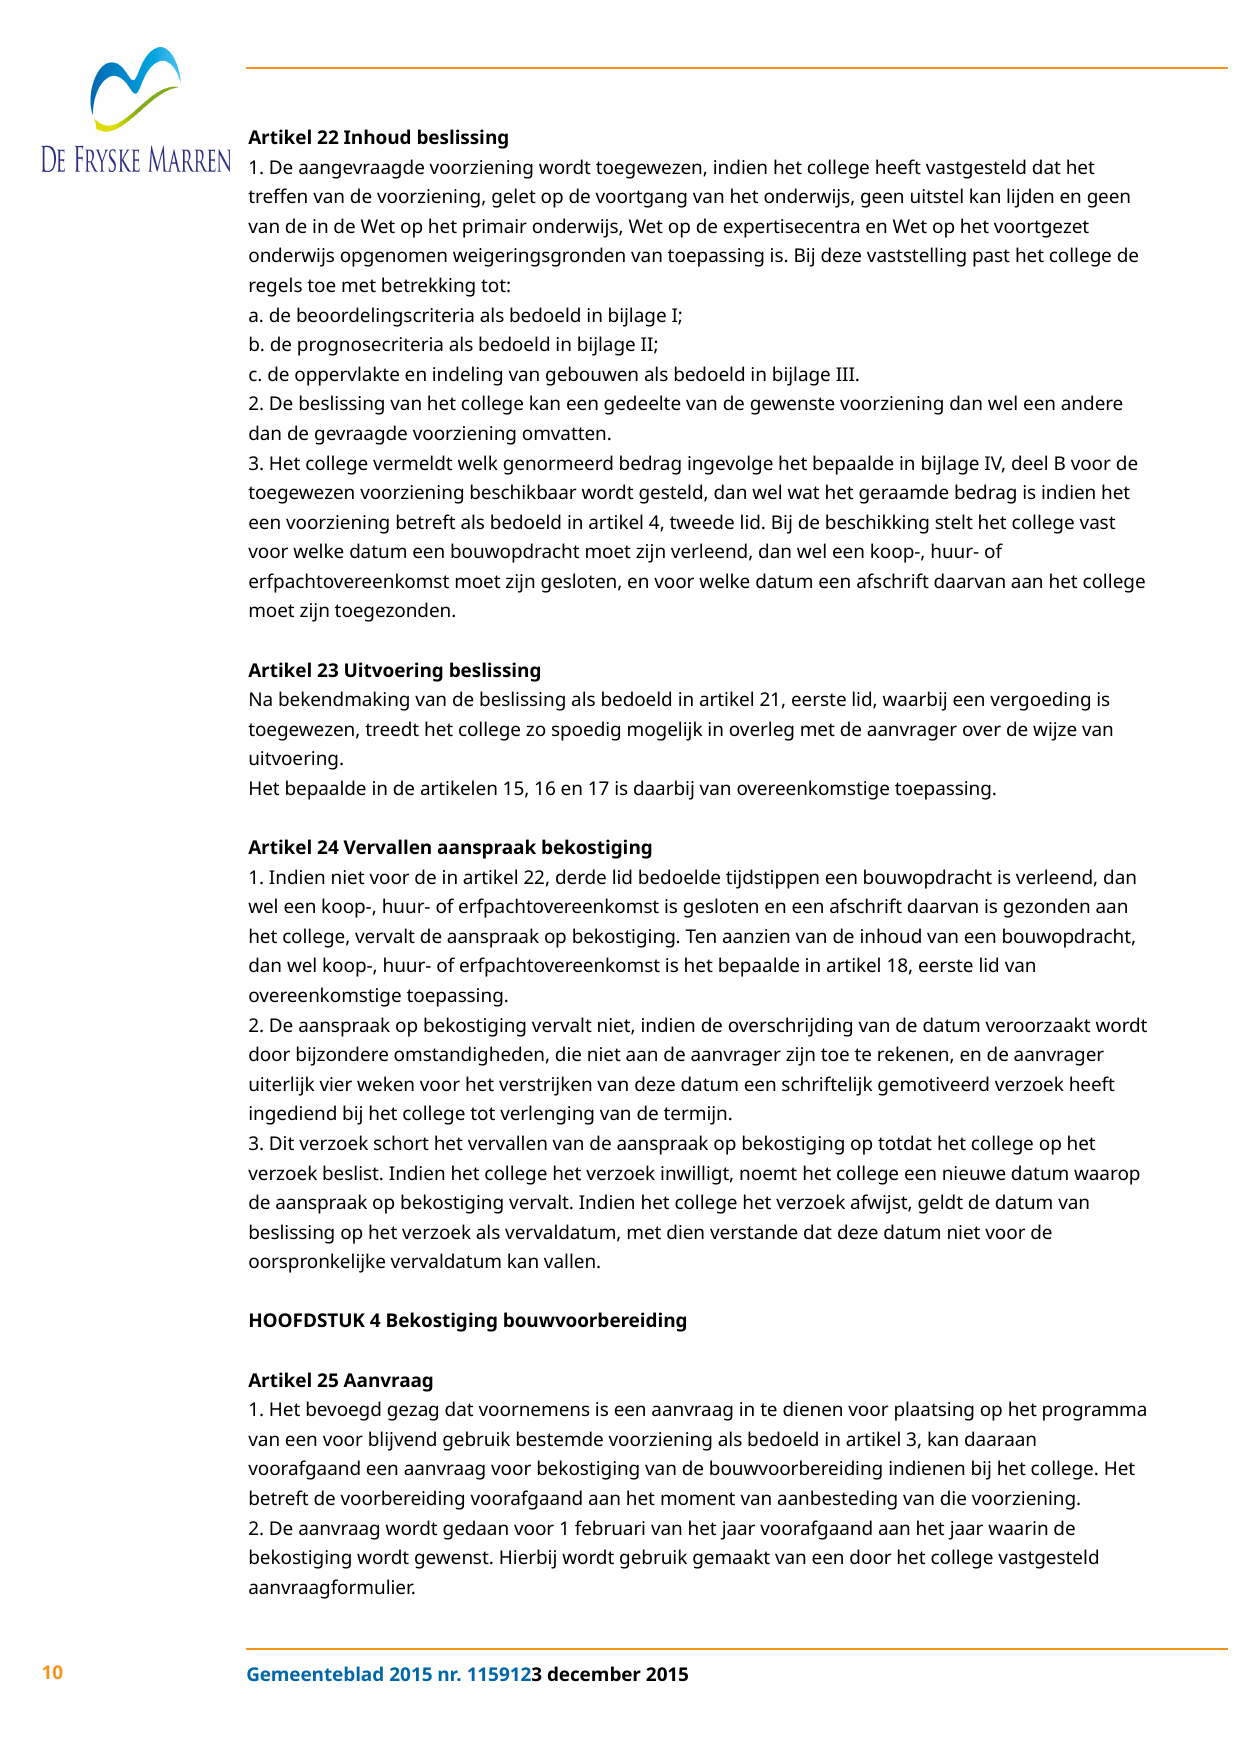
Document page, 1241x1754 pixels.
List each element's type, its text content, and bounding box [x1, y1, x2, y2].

text 2. De aanvraag wordt gedaan voor 1 februari van het jaar voorafgaand aan het jaar waarin de bekostiging wordt gewenst. Hierbij wordt gebruik gemaakt van een door het college vastgesteld aanvraagformulier. [248, 1515, 1152, 1600]
text HOOFDSTUK 4 Bekostiging bouwvoorbereiding [248, 1308, 1152, 1333]
text 1. Indien niet voor de in artikel 22, derde lid bedoelde tijdstippen een bouwopdracht is verleend, dan wel een koop-, huur- of erfpachtovereenkomst is gesloten en een afschrift daarvan is gezonden aan het college, vervalt de aanspraak op bekostiging. Ten aanzien van de inhoud van een bouwopdracht, dan wel koop-, huur- of erfpachtovereenkomst is het bepaalde in artikel 18, eerste lid van overeenkomstige toepassing. [248, 864, 1152, 1008]
text Na bekendmaking van de beslissing als bedoeld in artikel 21, eerste lid, waarbij een vergoeding is toegewezen, treedt het college zo spoedig mogelijk in overleg met de aanvrager over de wijze van uitvoering. [248, 686, 1152, 771]
text a. de beoordelingscriteria als bedoeld in bijlage I; [248, 302, 1152, 328]
text c. de oppervlakte en indeling van gebouwen als bedoeld in bijlage III. [248, 361, 1152, 387]
text Het bepaalde in de artikelen 15, 16 en 17 is daarbij van overeenkomstige toepassing. [248, 775, 1152, 801]
text Artikel 22 Inhoud beslissing [248, 124, 1152, 150]
text 1. Het bevoegd gezag dat voornemens is een aanvraag in te dienen voor plaatsing op het programma van een voor blijvend gebruik bestemde voorziening als bedoeld in artikel 3, kan daaraan voorafgaand een aanvraag voor bekostiging van de bouwvoorbereiding indienen bij het college. Het betreft de voorbereiding voorafgaand aan het moment van aanbesteding van die voorziening. [248, 1396, 1152, 1511]
text 1. De aangevraagde voorziening wordt toegewezen, indien het college heeft vastgesteld dat het treffen van de voorziening, gelet op de voortgang van het onderwijs, geen uitstel kan lijden en geen van de in de Wet op het primair onderwijs, Wet op de expertisecentra en Wet op het voortgezet onderwijs opgenomen weigeringsgronden van toepassing is. Bij deze vaststelling past het college de regels toe met betrekking tot: [248, 154, 1152, 298]
text Artikel 25 Aanvraag [248, 1367, 1152, 1393]
text Artikel 23 Uitvoering beslissing [248, 657, 1152, 683]
text b. de prognosecriteria als bedoeld in bijlage II; [248, 331, 1152, 357]
text 3. Dit verzoek schort het vervallen van de aanspraak op bekostiging op totdat het college op het verzoek beslist. Indien het college het verzoek inwilligt, noemt het college een nieuwe datum waarop de aanspraak op bekostiging vervalt. Indien het college het verzoek afwijst, geldt de datum van beslissing op het verzoek als vervaldatum, met dien verstande dat deze datum niet voor de oorspronkelijke vervaldatum kan vallen. [248, 1130, 1152, 1274]
picture [41, 47, 231, 172]
text Artikel 24 Vervallen aanspraak bekostiging [248, 834, 1152, 860]
text 3. Het college vermeldt welk genormeerd bedrag ingevolge het bepaalde in bijlage IV, deel B voor de toegewezen voorziening beschikbaar wordt gesteld, dan wel wat het geraamde bedrag is indien het een voorziening betreft als bedoeld in artikel 4, tweede lid. Bij de beschikking stelt het college vast voor welke datum een bouwopdracht moet zijn verleend, dan wel een koop-, huur- of erfpachtovereenkomst moet zijn gesloten, en voor welke datum een afschrift daarvan aan het college moet zijn toegezonden. [248, 450, 1152, 623]
text 2. De beslissing van het college kan een gedeelte van de gewenste voorziening dan wel een andere dan de gevraagde voorziening omvatten. [248, 391, 1152, 446]
text 2. De aanspraak op bekostiging vervalt niet, indien de overschrijding van de datum veroorzaakt wordt door bijzondere omstandigheden, die niet aan de aanvrager zijn toe te rekenen, en de aanvrager uiterlijk vier weken voor het verstrijken van deze datum een schriftelijk gemotiveerd verzoek heeft ingediend bij het college tot verlenging van de termijn. [248, 1012, 1152, 1126]
